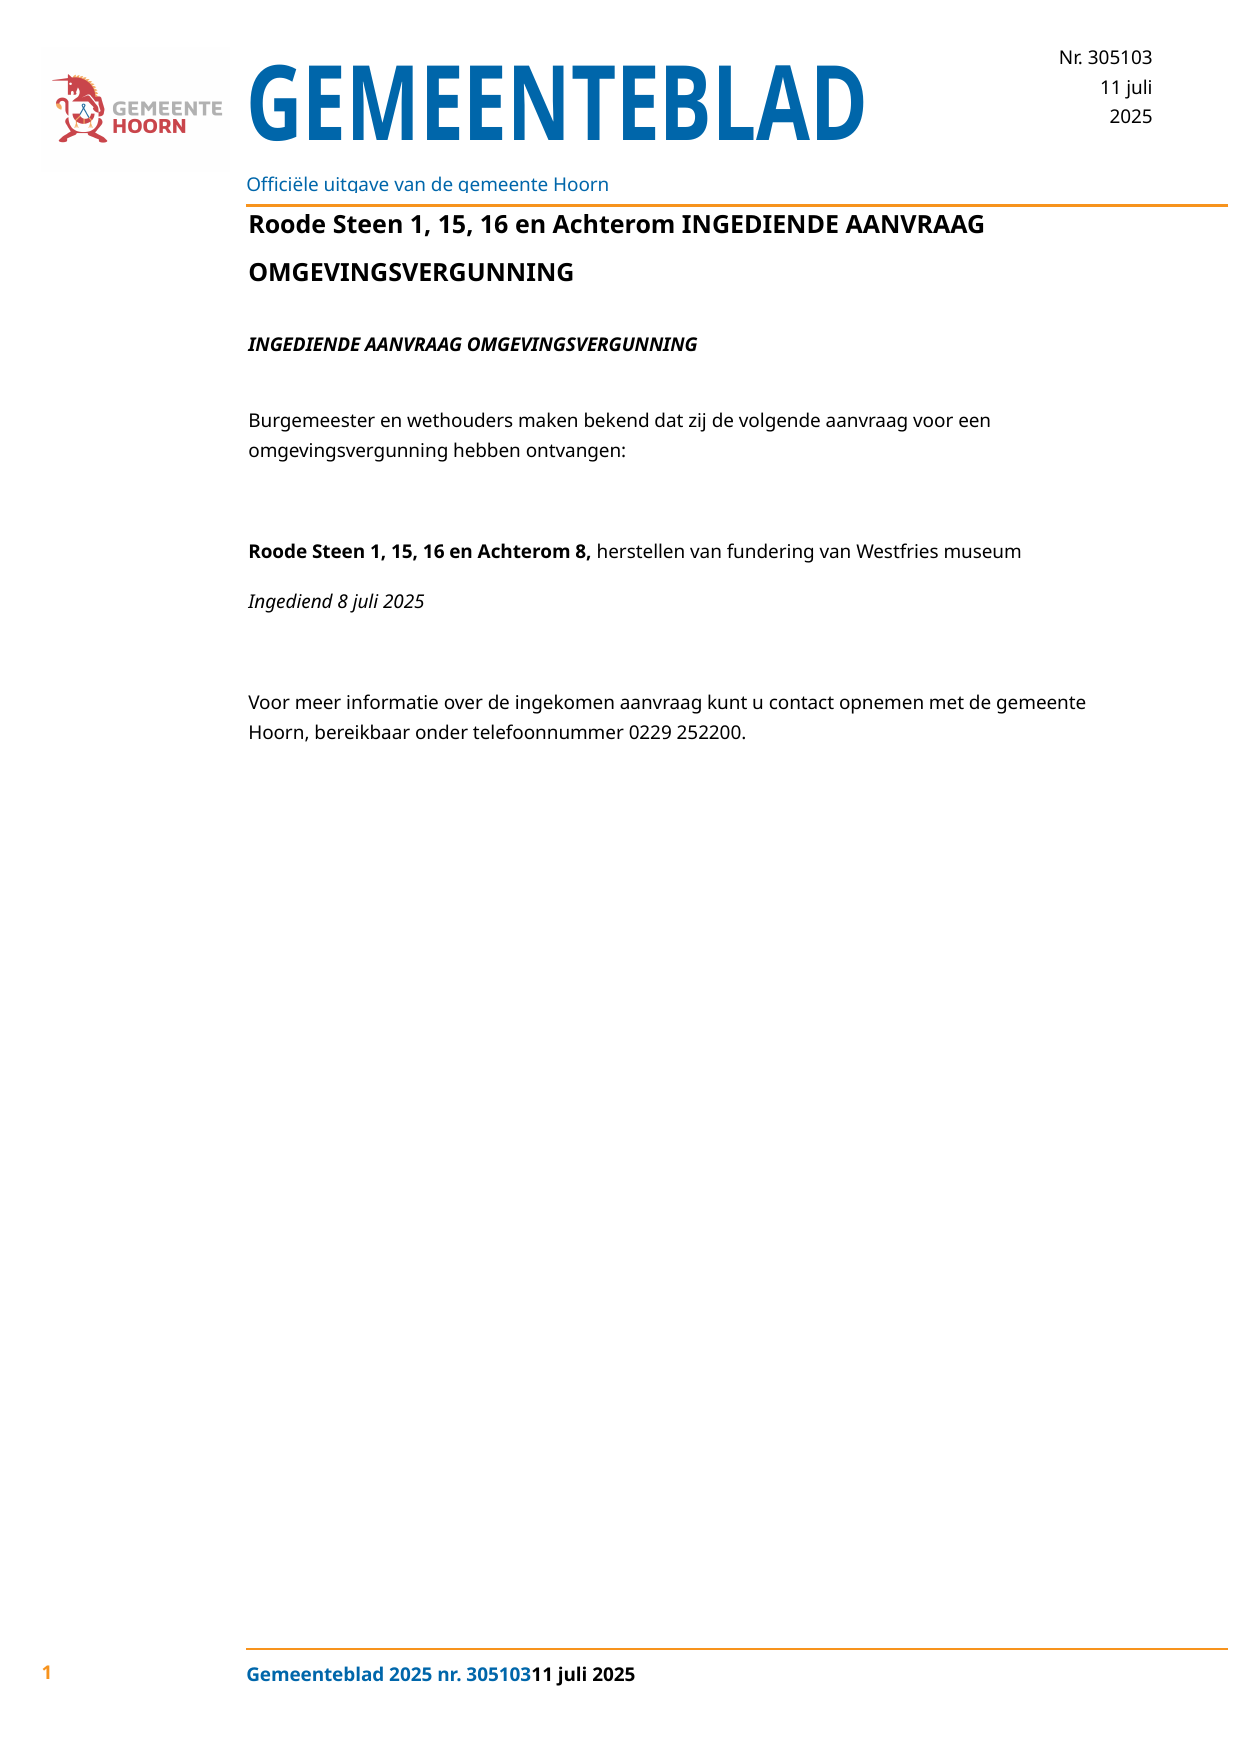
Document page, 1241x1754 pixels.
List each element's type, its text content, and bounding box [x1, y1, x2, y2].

picture [41, 47, 231, 172]
text Burgemeester en wethouders maken bekend dat zij de volgende aanvraag voor een omgevingsvergunning hebben ontvangen: [248, 408, 1152, 463]
text Roode Steen 1, 15, 16 en Achterom 8, herstellen van fundering van Westfries museum [248, 538, 1152, 564]
text Roode Steen 1, 15, 16 en Achterom INGEDIENDE AANVRAAG OMGEVINGSVERGUNNING [248, 207, 1152, 288]
text INGEDIENDE AANVRAAG OMGEVINGSVERGUNNING [248, 331, 1152, 357]
text Ingediend 8 juli 2025 [248, 588, 1152, 614]
text Voor meer informatie over de ingekomen aanvraag kunt u contact opnemen met de gemeente Hoorn, bereikbaar onder telefoonnummer 0229 252200. [248, 689, 1152, 744]
